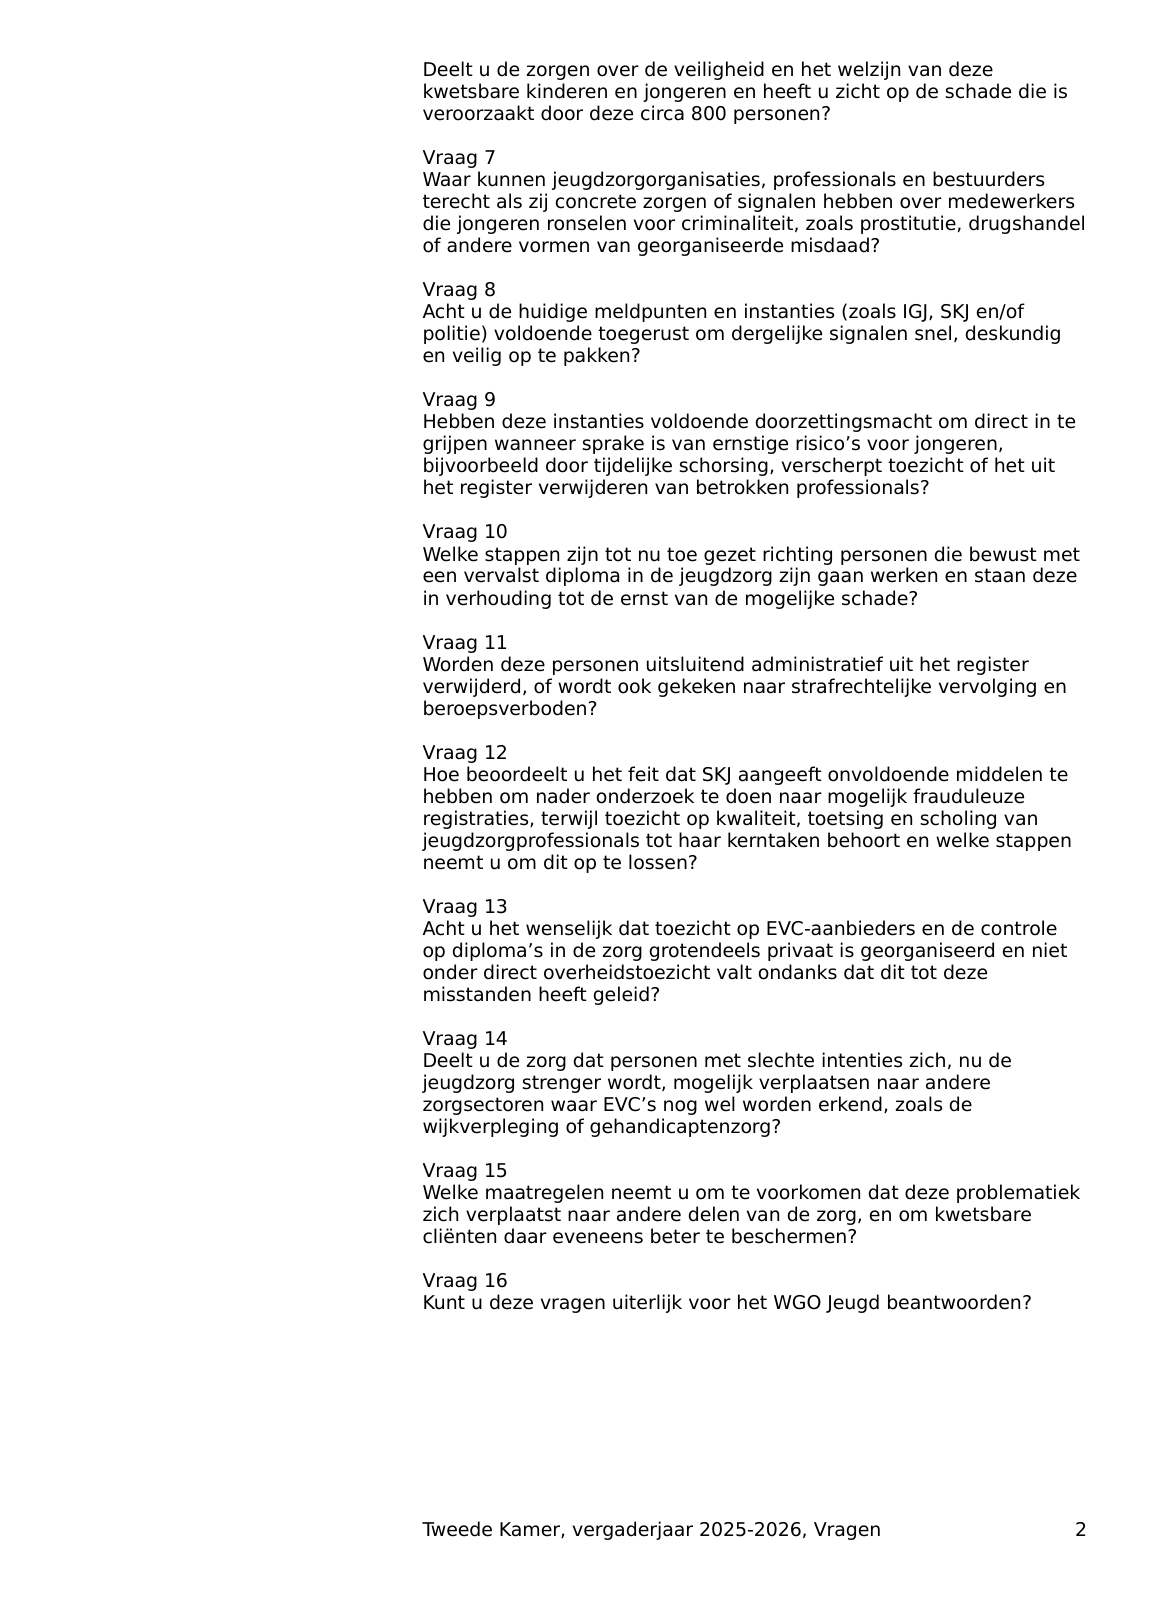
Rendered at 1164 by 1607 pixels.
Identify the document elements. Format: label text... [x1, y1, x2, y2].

text Vraag 16 [422, 1270, 1087, 1292]
text Welke maatregelen neemt u om te voorkomen dat deze problematiek zich verplaatst naar andere delen van de zorg, en om kwetsbare cliënten daar eveneens beter te beschermen? [422, 1182, 1087, 1248]
text Kunt u deze vragen uiterlijk voor het WGO Jeugd beantwoorden? [422, 1292, 1087, 1314]
text Vraag 13 [422, 896, 1087, 918]
text Waar kunnen jeugdzorgorganisaties, professionals en bestuurders terecht als zij concrete zorgen of signalen hebben over medewerkers die jongeren ronselen voor criminaliteit, zoals prostitutie, drugshandel of andere vormen van georganiseerde misdaad? [422, 169, 1087, 257]
text Acht u de huidige meldpunten en instanties (zoals IGJ, SKJ en/of politie) voldoende toegerust om dergelijke signalen snel, deskundig en veilig op te pakken? [422, 301, 1087, 367]
text Acht u het wenselijk dat toezicht op EVC-aanbieders en de controle op diploma’s in de zorg grotendeels privaat is georganiseerd en niet onder direct overheidstoezicht valt ondanks dat dit tot deze misstanden heeft geleid? [422, 918, 1087, 1006]
text Vraag 15 [422, 1160, 1087, 1182]
text Vraag 8 [422, 279, 1087, 301]
text Vraag 11 [422, 632, 1087, 653]
text Deelt u de zorg dat personen met slechte intenties zich, nu de jeugdzorg strenger wordt, mogelijk verplaatsen naar andere zorgsectoren waar EVC’s nog wel worden erkend, zoals de wijkverpleging of gehandicaptenzorg? [422, 1050, 1087, 1138]
text Vraag 14 [422, 1028, 1087, 1050]
text Hoe beoordeelt u het feit dat SKJ aangeeft onvoldoende middelen te hebben om nader onderzoek te doen naar mogelijk frauduleuze registraties, terwijl toezicht op kwaliteit, toetsing en scholing van jeugdzorgprofessionals tot haar kerntaken behoort en welke stappen neemt u om dit op te lossen? [422, 764, 1087, 873]
text Deelt u de zorgen over de veiligheid en het welzijn van deze kwetsbare kinderen en jongeren en heeft u zicht op de schade die is veroorzaakt door deze circa 800 personen? [422, 59, 1087, 125]
text Vraag 9 [422, 389, 1087, 411]
text Hebben deze instanties voldoende doorzettingsmacht om direct in te grijpen wanneer sprake is van ernstige risico’s voor jongeren, bijvoorbeeld door tijdelijke schorsing, verscherpt toezicht of het uit het register verwijderen van betrokken professionals? [422, 411, 1087, 499]
text Welke stappen zijn tot nu toe gezet richting personen die bewust met een vervalst diploma in de jeugdzorg zijn gaan werken en staan deze in verhouding tot de ernst van de mogelijke schade? [422, 543, 1087, 609]
text Vraag 12 [422, 742, 1087, 764]
text Vraag 10 [422, 521, 1087, 543]
text Vraag 7 [422, 147, 1087, 169]
text Worden deze personen uitsluitend administratief uit het register verwijderd, of wordt ook gekeken naar strafrechtelijke vervolging en beroepsverboden? [422, 653, 1087, 719]
